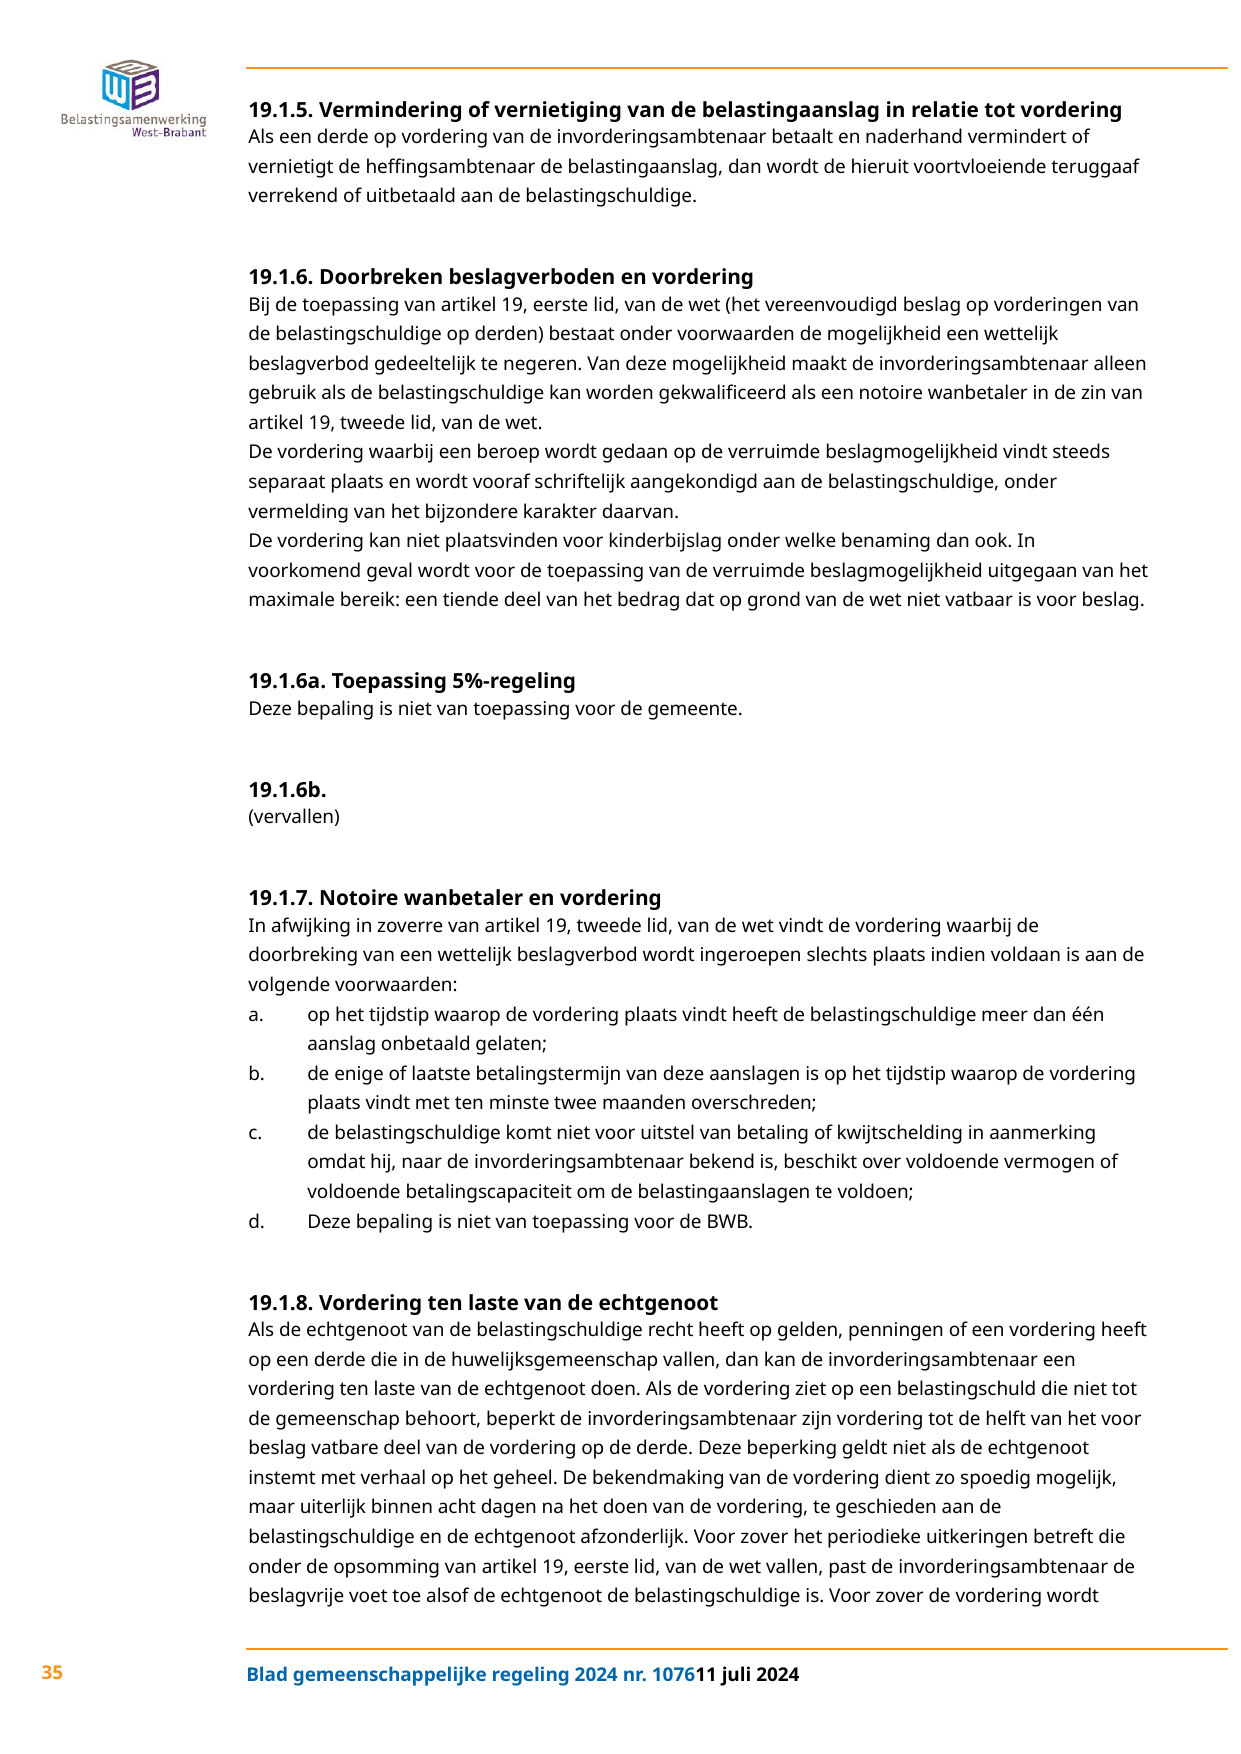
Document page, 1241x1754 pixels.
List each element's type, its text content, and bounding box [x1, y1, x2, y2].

text 19.1.6b. [248, 775, 1152, 803]
list de belastingschuldige komt niet voor uitstel van betaling of kwijtschelding in aanmerking omdat hij, naar de invorderingsambtenaar bekend is, beschikt over voldoende vermogen of voldoende betalingscapaciteit om de belastingaanslagen te voldoen; [248, 1119, 1152, 1204]
text Als de echtgenoot van de belastingschuldige recht heeft op gelden, penningen of een vordering heeft op een derde die in de huwelijksgemeenschap vallen, dan kan de invorderingsambtenaar een vordering ten laste van de echtgenoot doen. Als de vordering ziet op een belastingschuld die niet tot de gemeenschap behoort, beperkt de invorderingsambtenaar zijn vordering tot de helft van het voor beslag vatbare deel van de vordering op de derde. Deze beperking geldt niet als de echtgenoot instemt met verhaal op het geheel. De bekendmaking van de vordering dient zo spoedig mogelijk, maar uiterlijk binnen acht dagen na het doen van de vordering, te geschieden aan de belastingschuldige en de echtgenoot afzonderlijk. Voor zover het periodieke uitkeringen betreft die onder de opsomming van artikel 19, eerste lid, van de wet vallen, past de invorderingsambtenaar de beslagvrije voet toe alsof de echtgenoot de belastingschuldige is. Voor zover de vordering wordt [248, 1316, 1152, 1608]
list op het tijdstip waarop de vordering plaats vindt heeft de belastingschuldige meer dan één aanslag onbetaald gelaten; [248, 1001, 1152, 1056]
list de enige of laatste betalingstermijn van deze aanslagen is op het tijdstip waarop de vordering plaats vindt met ten minste twee maanden overschreden; [248, 1060, 1152, 1115]
text Deze bepaling is niet van toepassing voor de gemeente. [248, 695, 1152, 721]
text 19.1.8. Vordering ten laste van de echtgenoot [248, 1288, 1152, 1316]
list Deze bepaling is niet van toepassing voor de BWB. [248, 1208, 1152, 1233]
text 19.1.7. Notoire wanbetaler en vordering [248, 883, 1152, 912]
text Als een derde op vordering van de invorderingsambtenaar betaalt en naderhand vermindert of vernietigt de heffingsambtenaar de belastingaanslag, dan wordt de hieruit voortvloeiende teruggaaf verrekend of uitbetaald aan de belastingschuldige. [248, 123, 1152, 208]
text 19.1.5. Vermindering of vernietiging van de belastingaanslag in relatie tot vordering [248, 95, 1152, 123]
text Bij de toepassing van artikel 19, eerste lid, van de wet (het vereenvoudigd beslag op vorderingen van de belastingschuldige op derden) bestaat onder voorwaarden de mogelijkheid een wettelijk beslagverbod gedeeltelijk te negeren. Van deze mogelijkheid maakt de invorderingsambtenaar alleen gebruik als de belastingschuldige kan worden gekwalificeerd als een notoire wanbetaler in de zin van artikel 19, tweede lid, van de wet. [248, 291, 1152, 435]
text (vervallen) [248, 803, 1152, 829]
text De vordering waarbij een beroep wordt gedaan op de verruimde beslagmogelijkheid vindt steeds separaat plaats en wordt vooraf schriftelijk aangekondigd aan de belastingschuldige, onder vermelding van het bijzondere karakter daarvan. [248, 439, 1152, 524]
text De vordering kan niet plaatsvinden voor kinderbijslag onder welke benaming dan ook. In voorkomend geval wordt voor de toepassing van de verruimde beslagmogelijkheid uitgegaan van het maximale bereik: een tiende deel van het bedrag dat op grond van de wet niet vatbaar is voor beslag. [248, 527, 1152, 612]
picture [41, 47, 231, 172]
text 19.1.6a. Toepassing 5%-regeling [248, 667, 1152, 695]
text 19.1.6. Doorbreken beslagverboden en vordering [248, 262, 1152, 291]
text In afwijking in zoverre van artikel 19, tweede lid, van de wet vindt de vordering waarbij de doorbreking van een wettelijk beslagverbod wordt ingeroepen slechts plaats indien voldaan is aan de volgende voorwaarden: [248, 912, 1152, 997]
